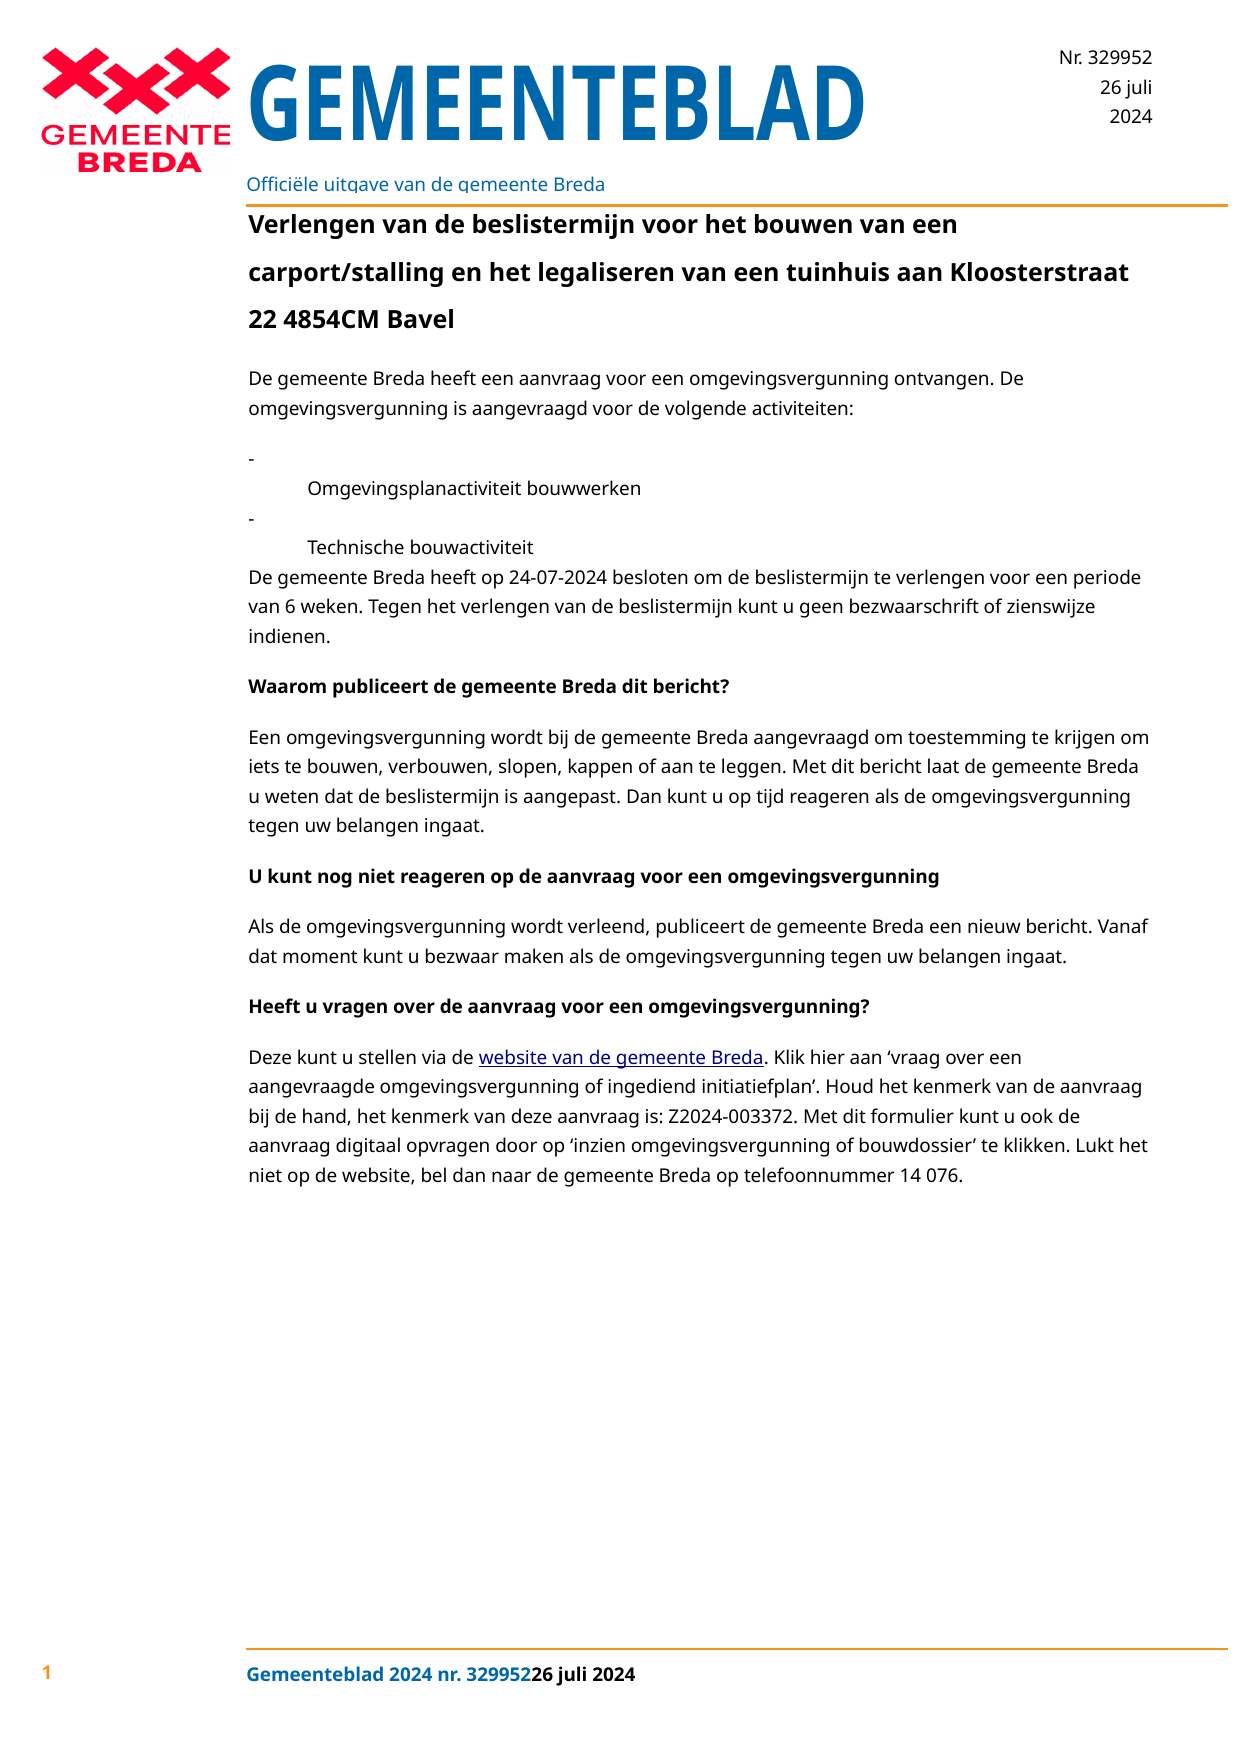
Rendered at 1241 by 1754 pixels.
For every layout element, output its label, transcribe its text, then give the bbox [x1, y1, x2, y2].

text U kunt nog niet reageren op de aanvraag voor een omgevingsvergunning [248, 863, 1152, 889]
list Technische bouwactiviteit [248, 534, 1152, 560]
text De gemeente Breda heeft een aanvraag voor een omgevingsvergunning ontvangen. De omgevingsvergunning is aangevraagd voor de volgende activiteiten: [248, 366, 1152, 421]
text Waarom publiceert de gemeente Breda dit bericht? [248, 673, 1152, 699]
text Als de omgevingsvergunning wordt verleend, publiceert de gemeente Breda een nieuw bericht. Vanaf dat moment kunt u bezwaar maken als de omgevingsvergunning tegen uw belangen ingaat. [248, 913, 1152, 969]
list Omgevingsplanactiviteit bouwwerken [248, 475, 1152, 501]
text De gemeente Breda heeft op 24-07-2024 besloten om de beslistermijn te verlengen voor een periode van 6 weken. Tegen het verlengen van de beslistermijn kunt u geen bezwaarschrift of zienswijze indienen. [248, 564, 1152, 649]
text Verlengen van de beslistermijn voor het bouwen van een carport/stalling en het legaliseren van een tuinhuis aan Kloosterstraat 22 4854CM Bavel [248, 207, 1152, 336]
text Heeft u vragen over de aanvraag voor een omgevingsvergunning? [248, 993, 1152, 1019]
text Deze kunt u stellen via de website van de gemeente Breda. Klik hier aan ‘vraag over een aangevraagde omgevingsvergunning of ingediend initiatiefplan’. Houd het kenmerk van de aanvraag bij de hand, het kenmerk van deze aanvraag is: Z2024-003372. Met dit formulier kunt u ook de aanvraag digitaal opvragen door op ‘inzien omgevingsvergunning of bouwdossier’ te klikken. Lukt het niet op de website, bel dan naar de gemeente Breda op telefoonnummer 14 076. [248, 1044, 1152, 1188]
text Een omgevingsvergunning wordt bij de gemeente Breda aangevraagd om toestemming te krijgen om iets te bouwen, verbouwen, slopen, kappen of aan te leggen. Met dit bericht laat de gemeente Breda u weten dat de beslistermijn is aangepast. Dan kunt u op tijd reageren als de omgevingsvergunning tegen uw belangen ingaat. [248, 724, 1152, 838]
picture [41, 47, 231, 172]
